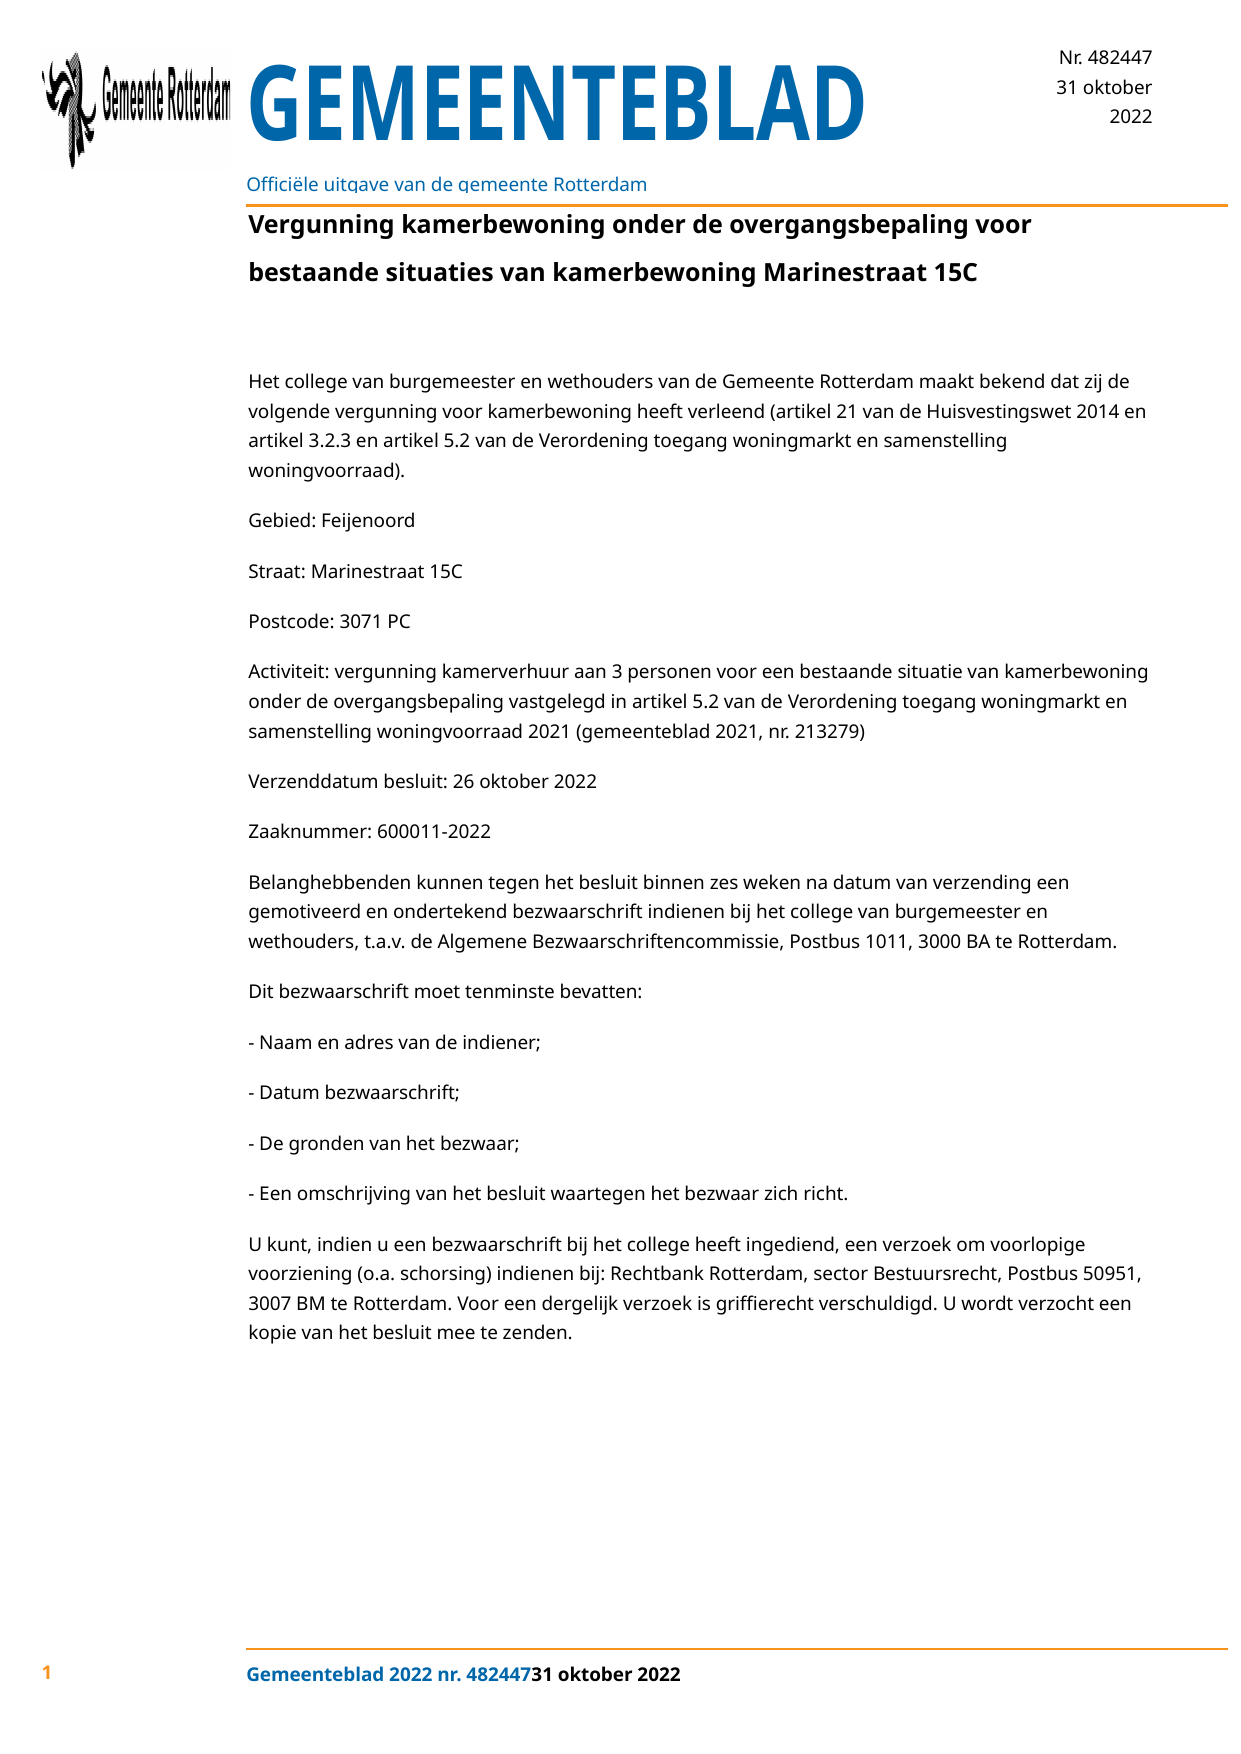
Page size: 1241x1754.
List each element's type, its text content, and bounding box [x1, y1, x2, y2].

text Gebied: Feijenoord [248, 507, 1152, 533]
text Het college van burgemeester en wethouders van de Gemeente Rotterdam maakt bekend dat zij de volgende vergunning voor kamerbewoning heeft verleend (artikel 21 van de Huisvestingswet 2014 en artikel 3.2.3 en artikel 5.2 van de Verordening toegang woningmarkt en samenstelling woningvoorraad). [248, 368, 1152, 483]
text U kunt, indien u een bezwaarschrift bij het college heeft ingediend, een verzoek om voorlopige voorziening (o.a. schorsing) indienen bij: Rechtbank Rotterdam, sector Bestuursrecht, Postbus 50951, 3007 BM te Rotterdam. Voor een dergelijk verzoek is griffierecht verschuldigd. U wordt verzocht een kopie van het besluit mee te zenden. [248, 1231, 1152, 1345]
text Activiteit: vergunning kamerverhuur aan 3 personen voor een bestaande situatie van kamerbewoning onder de overgangsbepaling vastgelegd in artikel 5.2 van de Verordening toegang woningmarkt en samenstelling woningvoorraad 2021 (gemeenteblad 2021, nr. 213279) [248, 659, 1152, 744]
text Verzenddatum besluit: 26 oktober 2022 [248, 768, 1152, 794]
text Postcode: 3071 PC [248, 608, 1152, 634]
text - Datum bezwaarschrift; [248, 1079, 1152, 1105]
text Straat: Marinestraat 15C [248, 558, 1152, 584]
text Belanghebbenden kunnen tegen het besluit binnen zes weken na datum van verzending een gemotiveerd en ondertekend bezwaarschrift indienen bij het college van burgemeester en wethouders, t.a.v. de Algemene Bezwaarschriftencommissie, Postbus 1011, 3000 BA te Rotterdam. [248, 869, 1152, 954]
text - Een omschrijving van het besluit waartegen het bezwaar zich richt. [248, 1180, 1152, 1206]
text Dit bezwaarschrift moet tenminste bevatten: [248, 979, 1152, 1004]
text Zaaknummer: 600011-2022 [248, 819, 1152, 844]
text Vergunning kamerbewoning onder de overgangsbepaling voor bestaande situaties van kamerbewoning Marinestraat 15C [248, 207, 1152, 288]
picture [41, 47, 231, 172]
text - De gronden van het bezwaar; [248, 1130, 1152, 1156]
text - Naam en adres van de indiener; [248, 1029, 1152, 1055]
